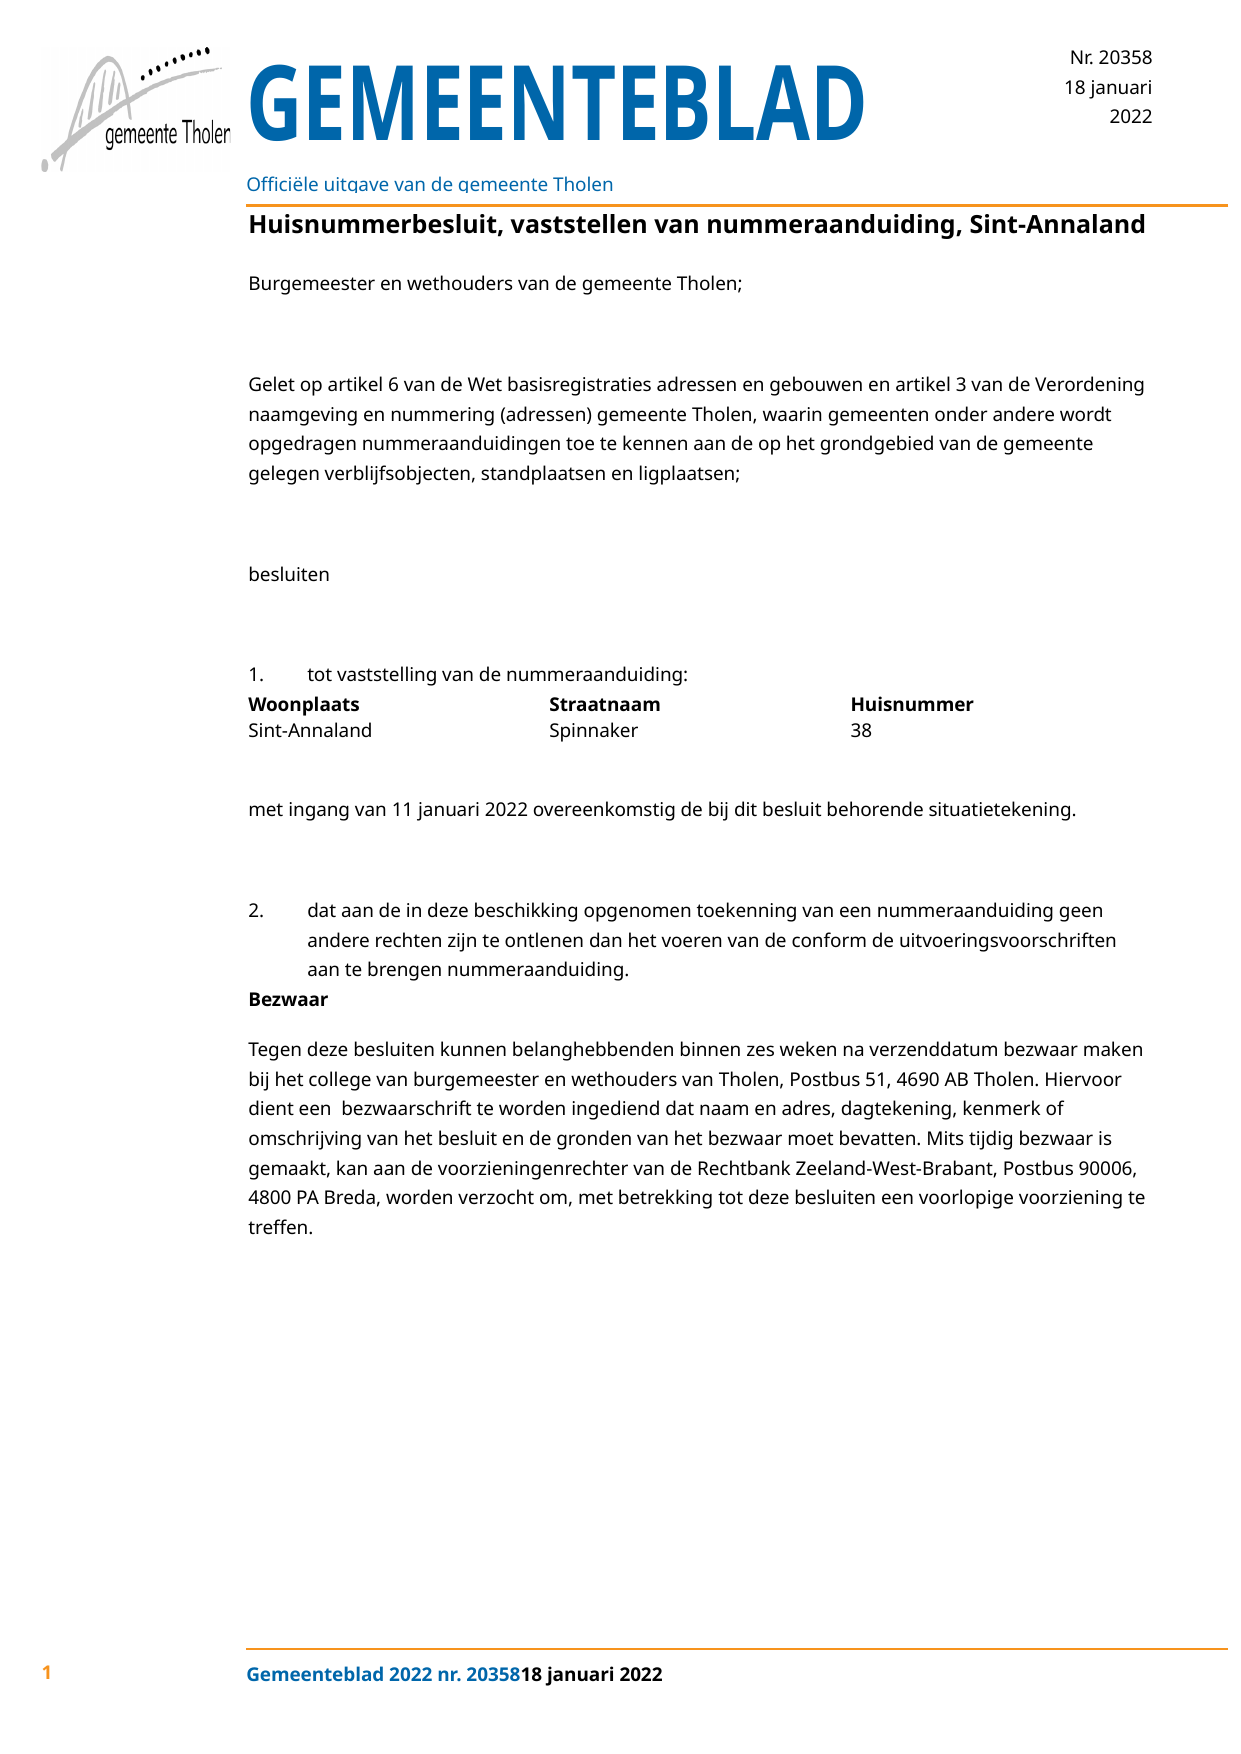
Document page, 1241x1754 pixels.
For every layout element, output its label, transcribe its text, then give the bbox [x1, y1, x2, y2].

text Burgemeester en wethouders van de gemeente Tholen; [248, 270, 1152, 296]
table_header Straatnaam [549, 691, 850, 717]
list tot vaststelling van de nummeraanduiding: [248, 662, 1152, 687]
table_header Woonplaats [248, 691, 549, 717]
list dat aan de in deze beschikking opgenomen toekenning van een nummeraanduiding geen andere rechten zijn te ontlenen dan het voeren van de conform de uitvoeringsvoorschriften aan te brengen nummeraanduiding. [248, 897, 1152, 982]
text Huisnummerbesluit, vaststellen van nummeraanduiding, Sint-Annaland [248, 207, 1152, 241]
table_cell Spinnaker [549, 717, 850, 743]
text met ingang van 11 januari 2022 overeenkomstig de bij dit besluit behorende situatietekening. [248, 796, 1152, 822]
text Gelet op artikel 6 van de Wet basisregistraties adressen en gebouwen en artikel 3 van de Verordening naamgeving en nummering (adressen) gemeente Tholen, waarin gemeenten onder andere wordt opgedragen nummeraanduidingen toe te kennen aan de op het grondgebied van de gemeente gelegen verblijfsobjecten, standplaatsen en ligplaatsen; [248, 371, 1152, 486]
text besluiten [248, 561, 1152, 586]
text Tegen deze besluiten kunnen belanghebbenden binnen zes weken na verzenddatum bezwaar maken bij het college van burgemeester en wethouders van Tholen, Postbus 51, 4690 AB Tholen. Hiervoor dient een bezwaarschrift te worden ingediend dat naam en adres, dagtekening, kenmerk of omschrijving van het besluit en de gronden van het bezwaar moet bevatten. Mits tijdig bezwaar is gemaakt, kan aan de voorzieningenrechter van de Rechtbank Zeeland-West-Brabant, Postbus 90006, 4800 PA Breda, worden verzocht om, met betrekking tot deze besluiten een voorlopige voorziening te treffen. [248, 1036, 1152, 1239]
table_cell Sint-Annaland [248, 717, 549, 743]
table_header Huisnummer [850, 691, 1152, 717]
text Bezwaar [248, 986, 1152, 1012]
table_cell 38 [850, 717, 1152, 743]
picture [41, 47, 231, 172]
